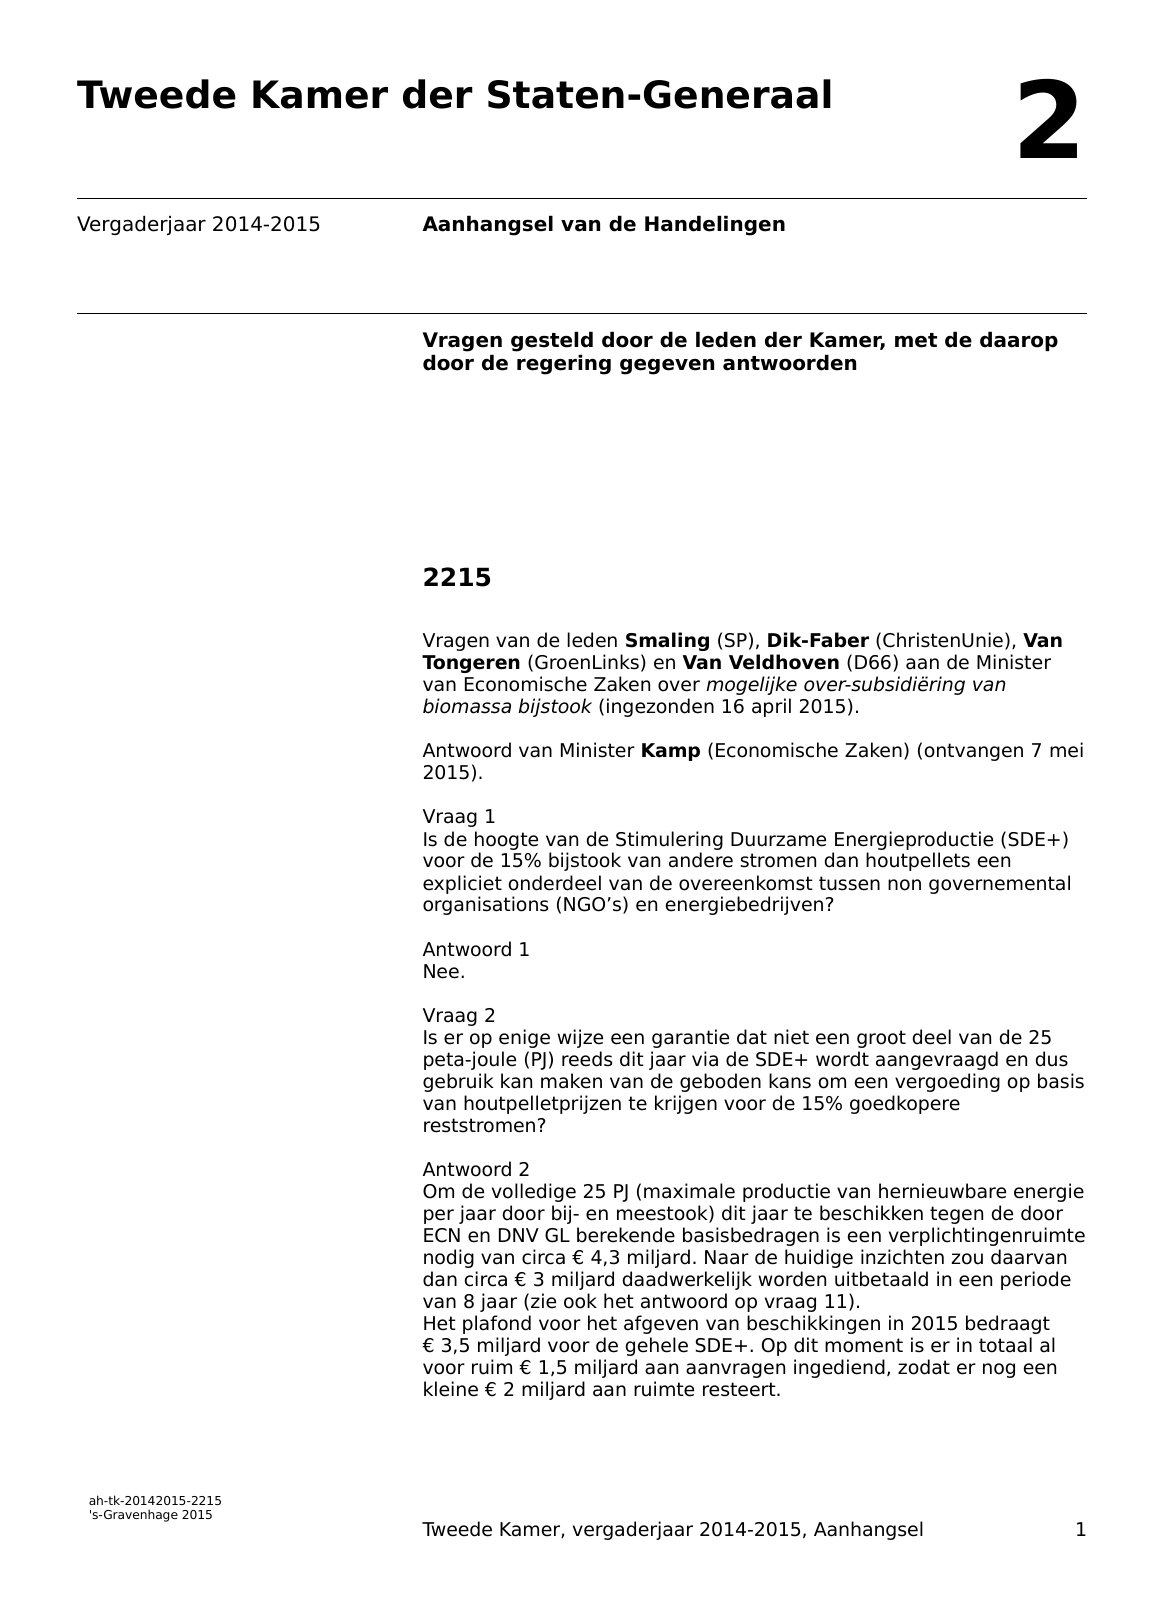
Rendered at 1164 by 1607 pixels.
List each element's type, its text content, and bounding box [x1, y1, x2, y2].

text 's-Gravenhage 2015 [88, 1508, 323, 1522]
text Het plafond voor het afgeven van beschikkingen in 2015 bedraagt € 3,5 miljard voor de gehele SDE+. Op dit moment is er in totaal al voor ruim € 1,5 miljard aan aanvragen ingediend, zodat er nog een kleine € 2 miljard aan ruimte resteert. [422, 1313, 1087, 1401]
table_header Tweede Kamer der Staten-Generaal [77, 59, 886, 198]
table_cell Aanhangsel van de Handelingen [422, 199, 1087, 313]
text Vraag 2 [422, 1005, 1087, 1027]
table_cell Vergaderjaar 2014-2015 [77, 199, 422, 313]
text 2215 [422, 563, 1087, 592]
text Is er op enige wijze een garantie dat niet een groot deel van de 25 peta-joule (PJ) reeds dit jaar via de SDE+ wordt aangevraagd en dus gebruik kan maken van de geboden kans om een vergoeding op basis van houtpelletprijzen te krijgen voor de 15% goedkopere reststromen? [422, 1027, 1087, 1137]
text Is de hoogte van de Stimulering Duurzame Energieproductie (SDE+) voor de 15% bijstook van andere stromen dan houtpellets een expliciet onderdeel van de overeenkomst tussen non governemental organisations (NGO’s) en energiebedrijven? [422, 828, 1087, 916]
text Vragen van de leden Smaling (SP), Dik-Faber (ChristenUnie), Van Tongeren (GroenLinks) en Van Veldhoven (D66) aan de Minister van Economische Zaken over mogelijke over-subsidiëring van biomassa bijstook (ingezonden 16 april 2015). [422, 630, 1087, 718]
text Om de volledige 25 PJ (maximale productie van hernieuwbare energie per jaar door bij- en meestook) dit jaar te beschikken tegen de door ECN en DNV GL berekende basisbedragen is een verplichtingenruimte nodig van circa € 4,3 miljard. Naar de huidige inzichten zou daarvan dan circa € 3 miljard daadwerkelijk worden uitbetaald in een periode van 8 jaar (zie ook het antwoord op vraag 11). [422, 1181, 1087, 1313]
text Vraag 1 [422, 806, 1087, 828]
text Antwoord 2 [422, 1159, 1087, 1181]
table_cell Vragen gesteld door de leden der Kamer, met de daarop door de regering gegeven antwoorden [422, 314, 1087, 375]
text Nee. [422, 961, 1087, 982]
table_header 2 [886, 59, 1087, 198]
text ah-tk-20142015-2215 [88, 1494, 323, 1508]
table_cell [77, 314, 422, 375]
text Antwoord van Minister Kamp (Economische Zaken) (ontvangen 7 mei 2015). [422, 740, 1087, 784]
text Antwoord 1 [422, 938, 1087, 961]
